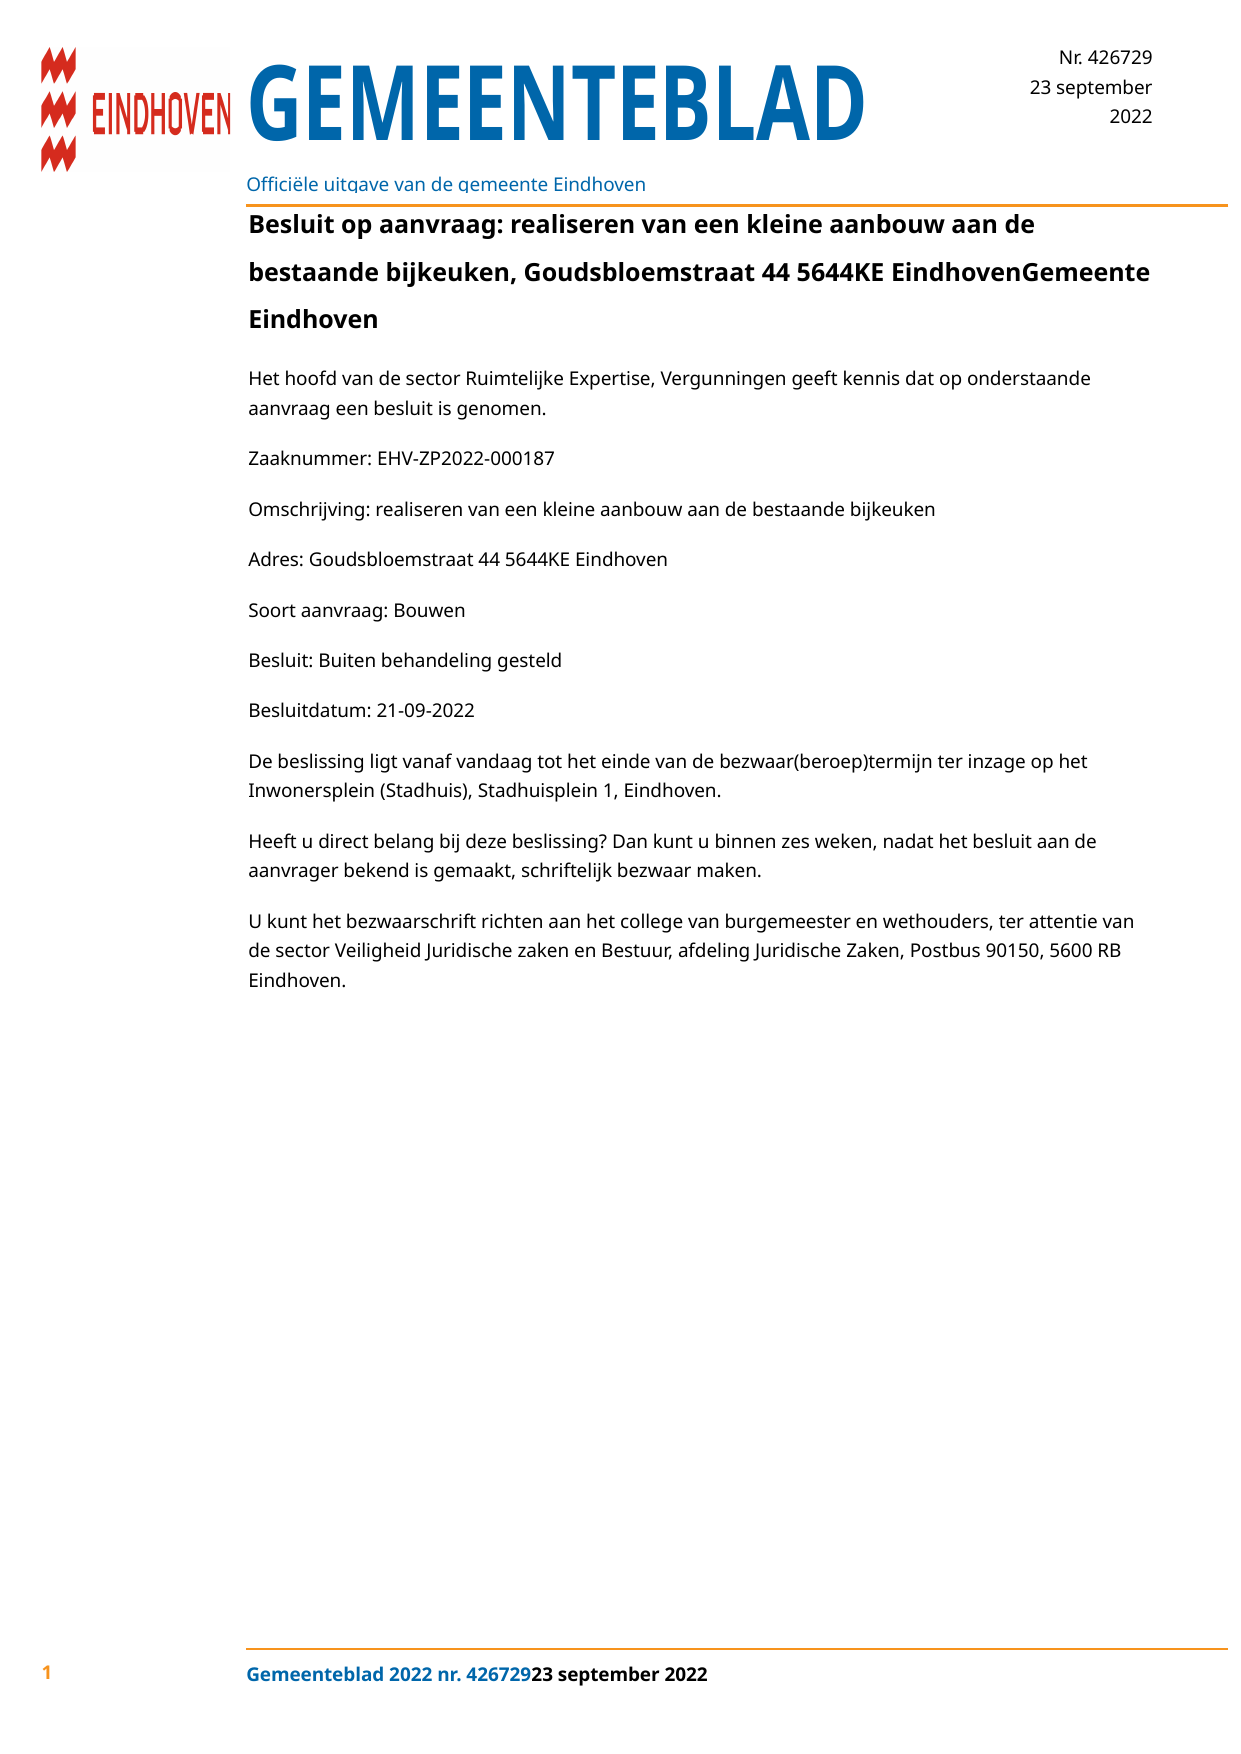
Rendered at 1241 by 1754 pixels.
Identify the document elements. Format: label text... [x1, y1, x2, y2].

text Zaaknummer: EHV-ZP2022-000187 [248, 446, 1152, 471]
text Soort aanvraag: Bouwen [248, 597, 1152, 622]
text Heeft u direct belang bij deze beslissing? Dan kunt u binnen zes weken, nadat het besluit aan de aanvrager bekend is gemaakt, schriftelijk bezwaar maken. [248, 828, 1152, 883]
text De beslissing ligt vanaf vandaag tot het einde van de bezwaar(beroep)termijn ter inzage op het Inwonersplein (Stadhuis), Stadhuisplein 1, Eindhoven. [248, 748, 1152, 803]
text Adres: Goudsbloemstraat 44 5644KE Eindhoven [248, 546, 1152, 572]
text Besluit: Buiten behandeling gesteld [248, 647, 1152, 673]
text Besluit op aanvraag: realiseren van een kleine aanbouw aan de bestaande bijkeuken, Goudsbloemstraat 44 5644KE EindhovenGemeente Eindhoven [248, 207, 1152, 336]
text Besluitdatum: 21-09-2022 [248, 698, 1152, 723]
text U kunt het bezwaarschrift richten aan het college van burgemeester en wethouders, ter attentie van de sector Veiligheid Juridische zaken en Bestuur, afdeling Juridische Zaken, Postbus 90150, 5600 RB Eindhoven. [248, 908, 1152, 993]
picture [41, 47, 231, 172]
text Het hoofd van de sector Ruimtelijke Expertise, Vergunningen geeft kennis dat op onderstaande aanvraag een besluit is genomen. [248, 366, 1152, 421]
text Omschrijving: realiseren van een kleine aanbouw aan de bestaande bijkeuken [248, 496, 1152, 522]
